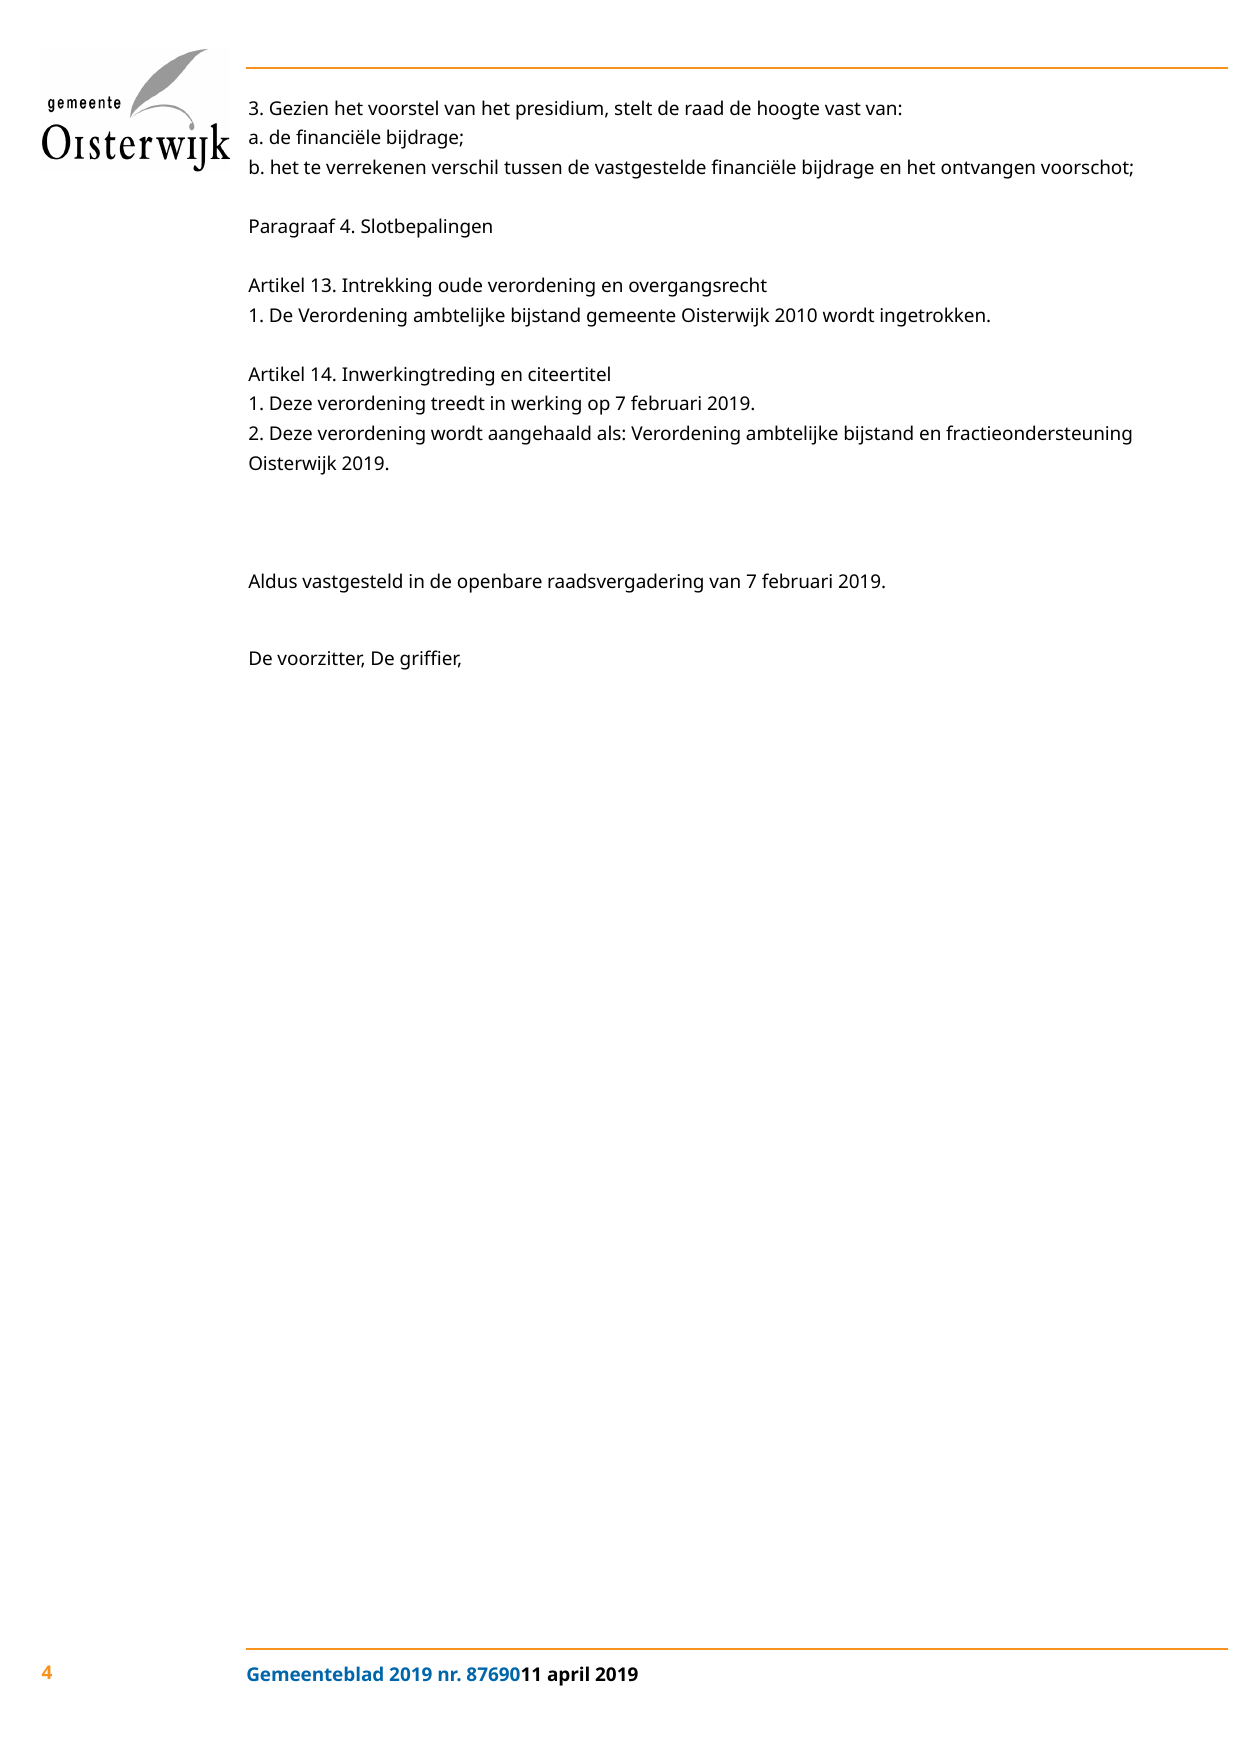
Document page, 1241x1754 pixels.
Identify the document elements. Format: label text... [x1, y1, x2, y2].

text 3. Gezien het voorstel van het presidium, stelt de raad de hoogte vast van: [248, 95, 1152, 121]
text b. het te verrekenen verschil tussen de vastgestelde financiële bijdrage en het ontvangen voorschot; [248, 154, 1152, 180]
text Aldus vastgesteld in de openbare raadsvergadering van 7 februari 2019. [248, 568, 1152, 594]
text 1. Deze verordening treedt in werking op 7 februari 2019. [248, 391, 1152, 416]
text Artikel 14. Inwerkingtreding en citeertitel [248, 361, 1152, 387]
picture [41, 47, 231, 172]
text Artikel 13. Intrekking oude verordening en overgangsrecht [248, 272, 1152, 298]
text 1. De Verordening ambtelijke bijstand gemeente Oisterwijk 2010 wordt ingetrokken. [248, 302, 1152, 328]
text 2. Deze verordening wordt aangehaald als: Verordening ambtelijke bijstand en fractieondersteuning Oisterwijk 2019. [248, 420, 1152, 476]
text De voorzitter, De griffier, [248, 645, 1152, 671]
text Paragraaf 4. Slotbepalingen [248, 213, 1152, 239]
text a. de financiële bijdrage; [248, 124, 1152, 150]
